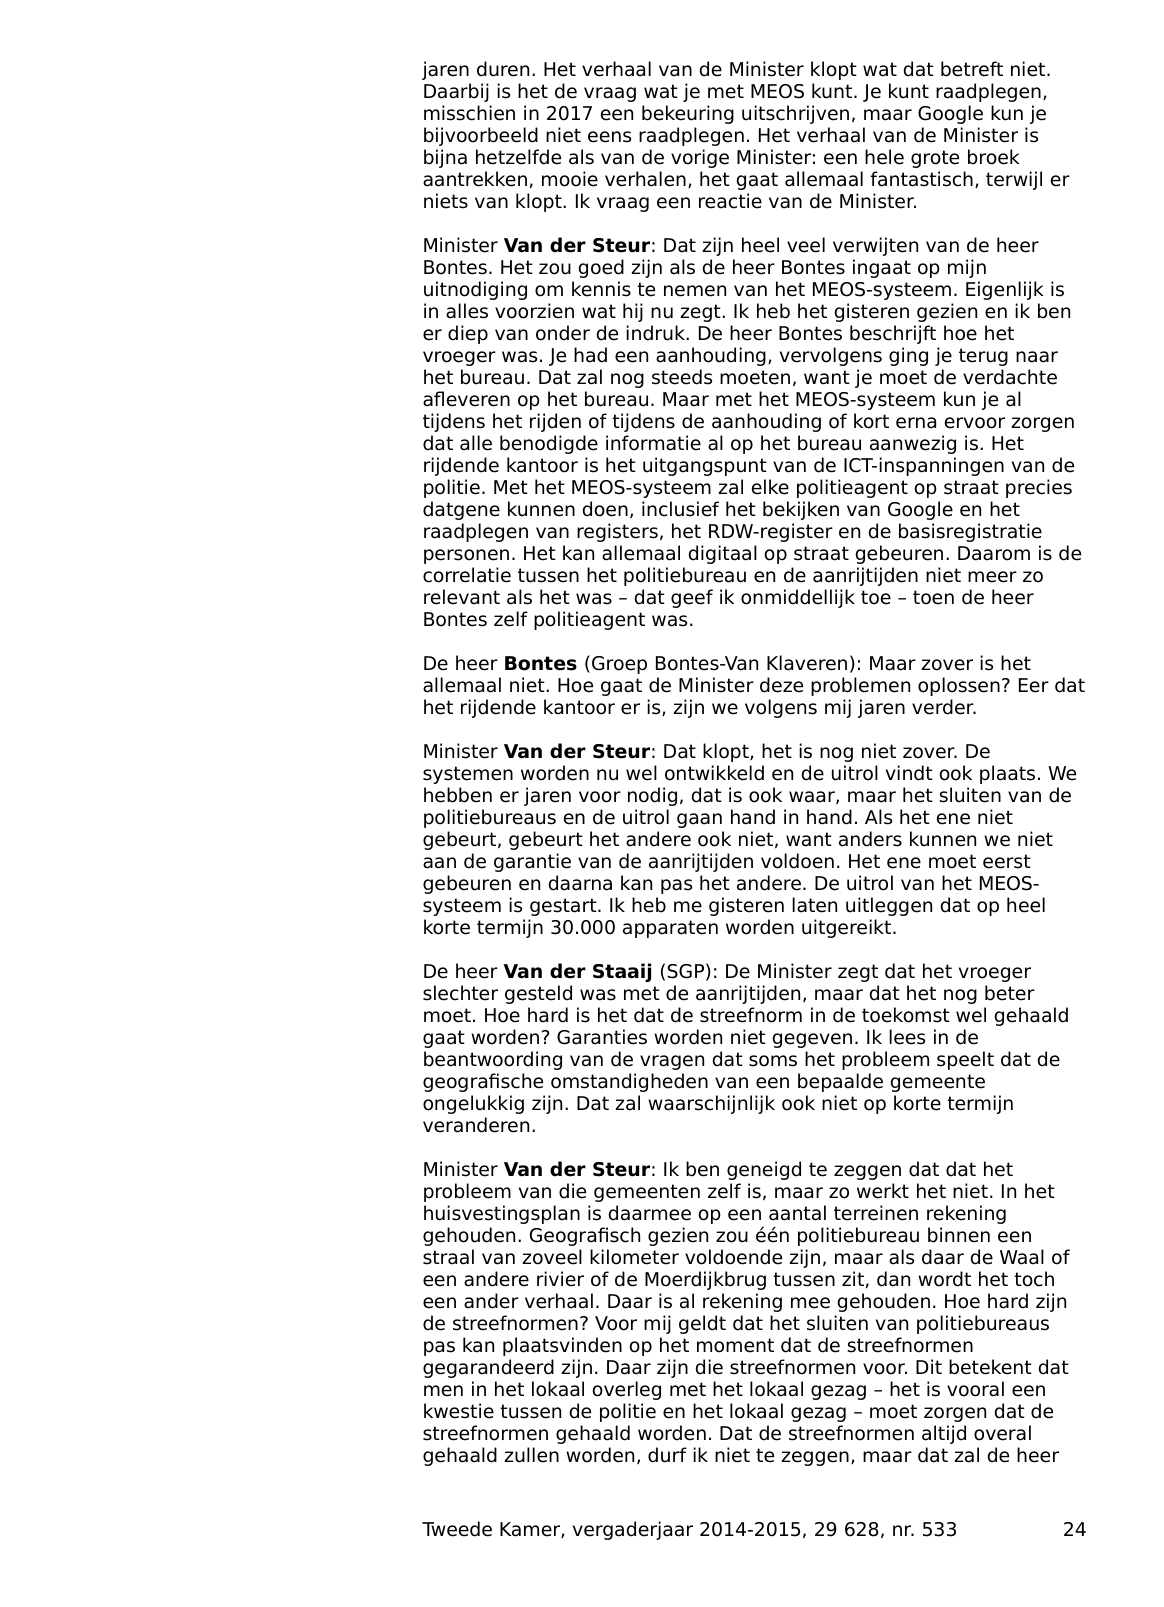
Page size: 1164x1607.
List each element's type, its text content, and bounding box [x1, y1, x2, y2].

text De heer Bontes (Groep Bontes-Van Klaveren): Maar zover is het allemaal niet. Hoe gaat de Minister deze problemen oplossen? Eer dat het rijdende kantoor er is, zijn we volgens mij jaren verder. [422, 653, 1087, 719]
text Minister Van der Steur: Dat zijn heel veel verwijten van de heer Bontes. Het zou goed zijn als de heer Bontes ingaat op mijn uitnodiging om kennis te nemen van het MEOS-systeem. Eigenlijk is in alles voorzien wat hij nu zegt. Ik heb het gisteren gezien en ik ben er diep van onder de indruk. De heer Bontes beschrijft hoe het vroeger was. Je had een aanhouding, vervolgens ging je terug naar het bureau. Dat zal nog steeds moeten, want je moet de verdachte afleveren op het bureau. Maar met het MEOS-systeem kun je al tijdens het rijden of tijdens de aanhouding of kort erna ervoor zorgen dat alle benodigde informatie al op het bureau aanwezig is. Het rijdende kantoor is het uitgangspunt van de ICT-inspanningen van de politie. Met het MEOS-systeem zal elke politieagent op straat precies datgene kunnen doen, inclusief het bekijken van Google en het raadplegen van registers, het RDW-register en de basisregistratie personen. Het kan allemaal digitaal op straat gebeuren. Daarom is de correlatie tussen het politiebureau en de aanrijtijden niet meer zo relevant als het was – dat geef ik onmiddellijk toe – toen de heer Bontes zelf politieagent was. [422, 235, 1087, 631]
text jaren duren. Het verhaal van de Minister klopt wat dat betreft niet. Daarbij is het de vraag wat je met MEOS kunt. Je kunt raadplegen, misschien in 2017 een bekeuring uitschrijven, maar Google kun je bijvoorbeeld niet eens raadplegen. Het verhaal van de Minister is bijna hetzelfde als van de vorige Minister: een hele grote broek aantrekken, mooie verhalen, het gaat allemaal fantastisch, terwijl er niets van klopt. Ik vraag een reactie van de Minister. [422, 59, 1087, 213]
text Minister Van der Steur: Dat klopt, het is nog niet zover. De systemen worden nu wel ontwikkeld en de uitrol vindt ook plaats. We hebben er jaren voor nodig, dat is ook waar, maar het sluiten van de politiebureaus en de uitrol gaan hand in hand. Als het ene niet gebeurt, gebeurt het andere ook niet, want anders kunnen we niet aan de garantie van de aanrijtijden voldoen. Het ene moet eerst gebeuren en daarna kan pas het andere. De uitrol van het MEOS-systeem is gestart. Ik heb me gisteren laten uitleggen dat op heel korte termijn 30.000 apparaten worden uitgereikt. [422, 741, 1087, 939]
text Minister Van der Steur: Ik ben geneigd te zeggen dat dat het probleem van die gemeenten zelf is, maar zo werkt het niet. In het huisvestingsplan is daarmee op een aantal terreinen rekening gehouden. Geografisch gezien zou één politiebureau binnen een straal van zoveel kilometer voldoende zijn, maar als daar de Waal of een andere rivier of de Moerdijkbrug tussen zit, dan wordt het toch een ander verhaal. Daar is al rekening mee gehouden. Hoe hard zijn de streefnormen? Voor mij geldt dat het sluiten van politiebureaus pas kan plaatsvinden op het moment dat de streefnormen gegarandeerd zijn. Daar zijn die streefnormen voor. Dit betekent dat men in het lokaal overleg met het lokaal gezag – het is vooral een kwestie tussen de politie en het lokaal gezag – moet zorgen dat de streefnormen gehaald worden. Dat de streefnormen altijd overal gehaald zullen worden, durf ik niet te zeggen, maar dat zal de heer [422, 1159, 1087, 1467]
text De heer Van der Staaij (SGP): De Minister zegt dat het vroeger slechter gesteld was met de aanrijtijden, maar dat het nog beter moet. Hoe hard is het dat de streefnorm in de toekomst wel gehaald gaat worden? Garanties worden niet gegeven. Ik lees in de beantwoording van de vragen dat soms het probleem speelt dat de geografische omstandigheden van een bepaalde gemeente ongelukkig zijn. Dat zal waarschijnlijk ook niet op korte termijn veranderen. [422, 961, 1087, 1137]
